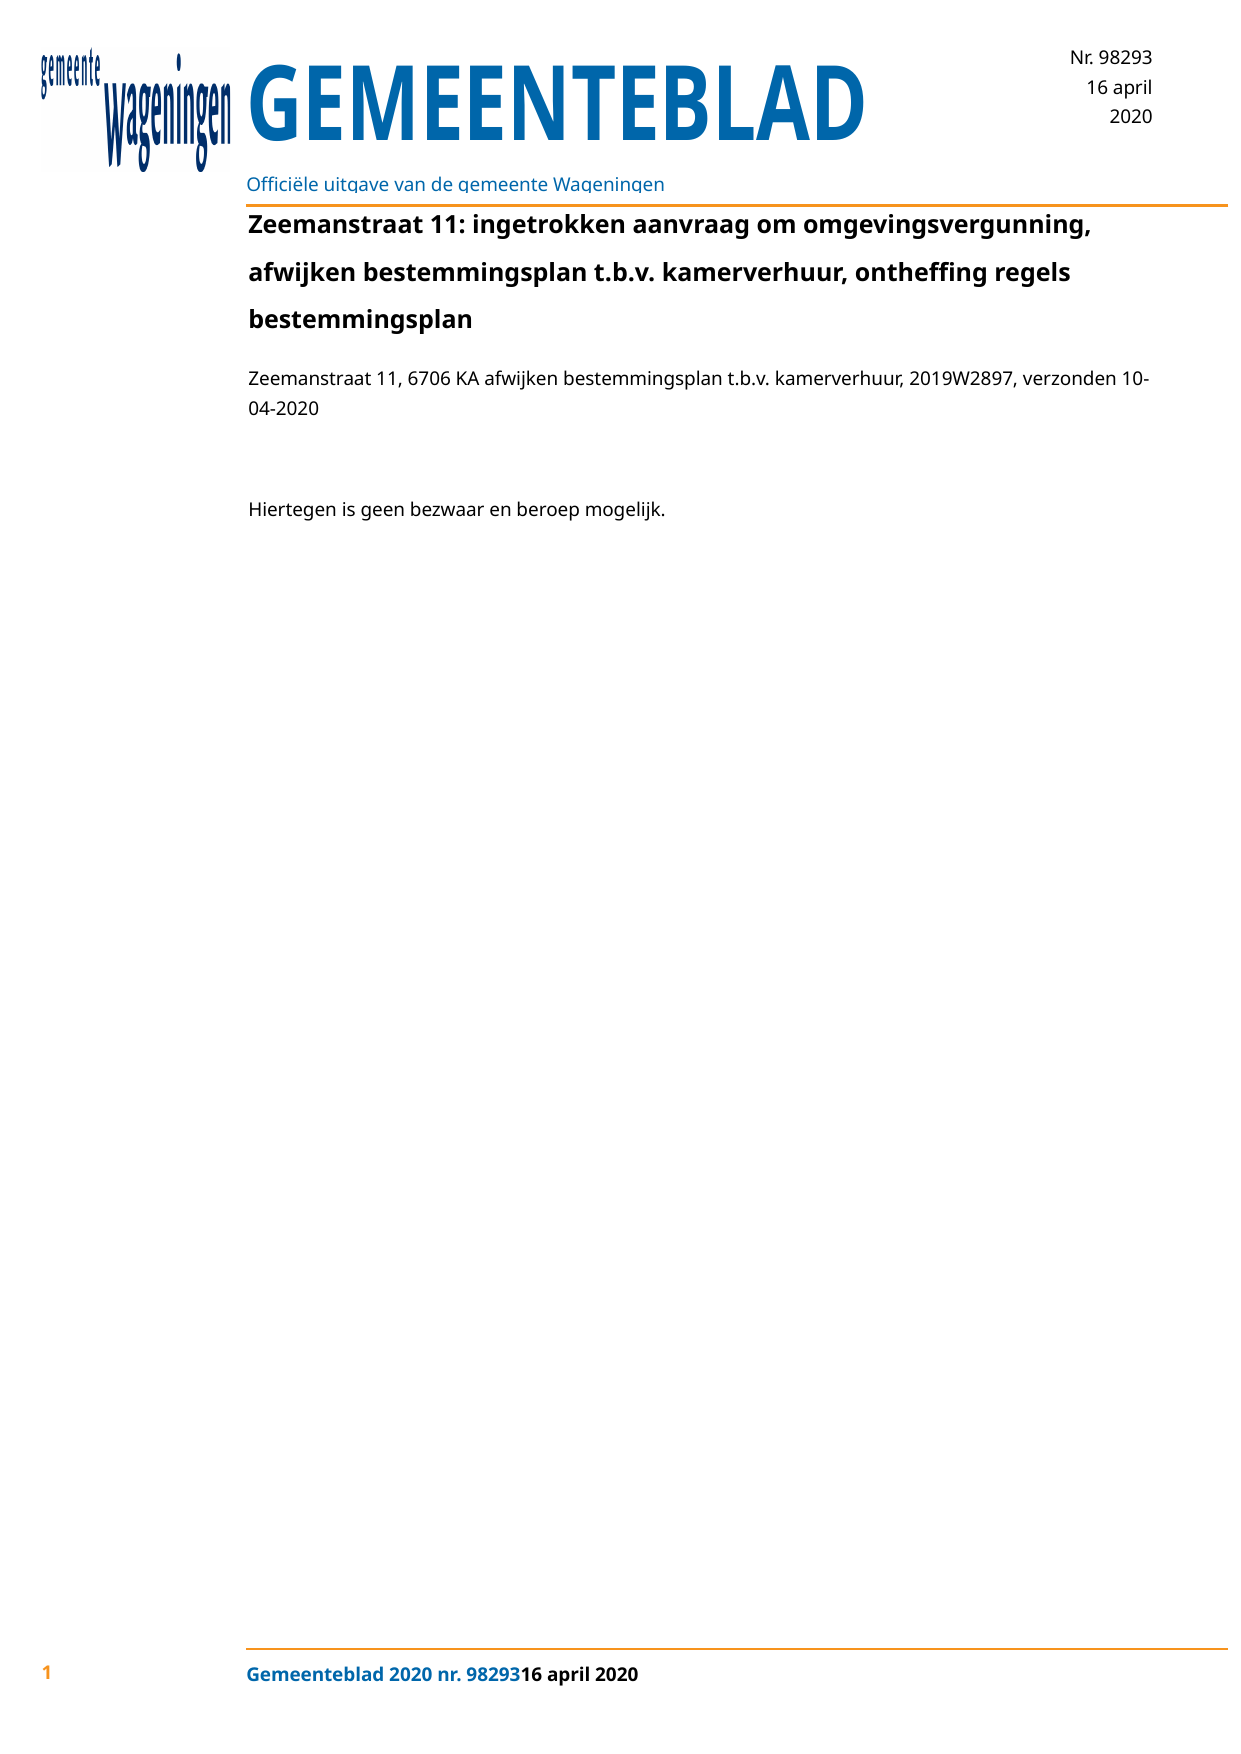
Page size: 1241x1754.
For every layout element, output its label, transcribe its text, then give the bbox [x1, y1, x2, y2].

text Hiertegen is geen bezwaar en beroep mogelijk. [248, 496, 1152, 522]
text Zeemanstraat 11, 6706 KA afwijken bestemmingsplan t.b.v. kamerverhuur, 2019W2897, verzonden 10-04-2020 [248, 366, 1152, 421]
picture [41, 47, 231, 172]
text Zeemanstraat 11: ingetrokken aanvraag om omgevingsvergunning, afwijken bestemmingsplan t.b.v. kamerverhuur, ontheffing regels bestemmingsplan [248, 207, 1152, 336]
